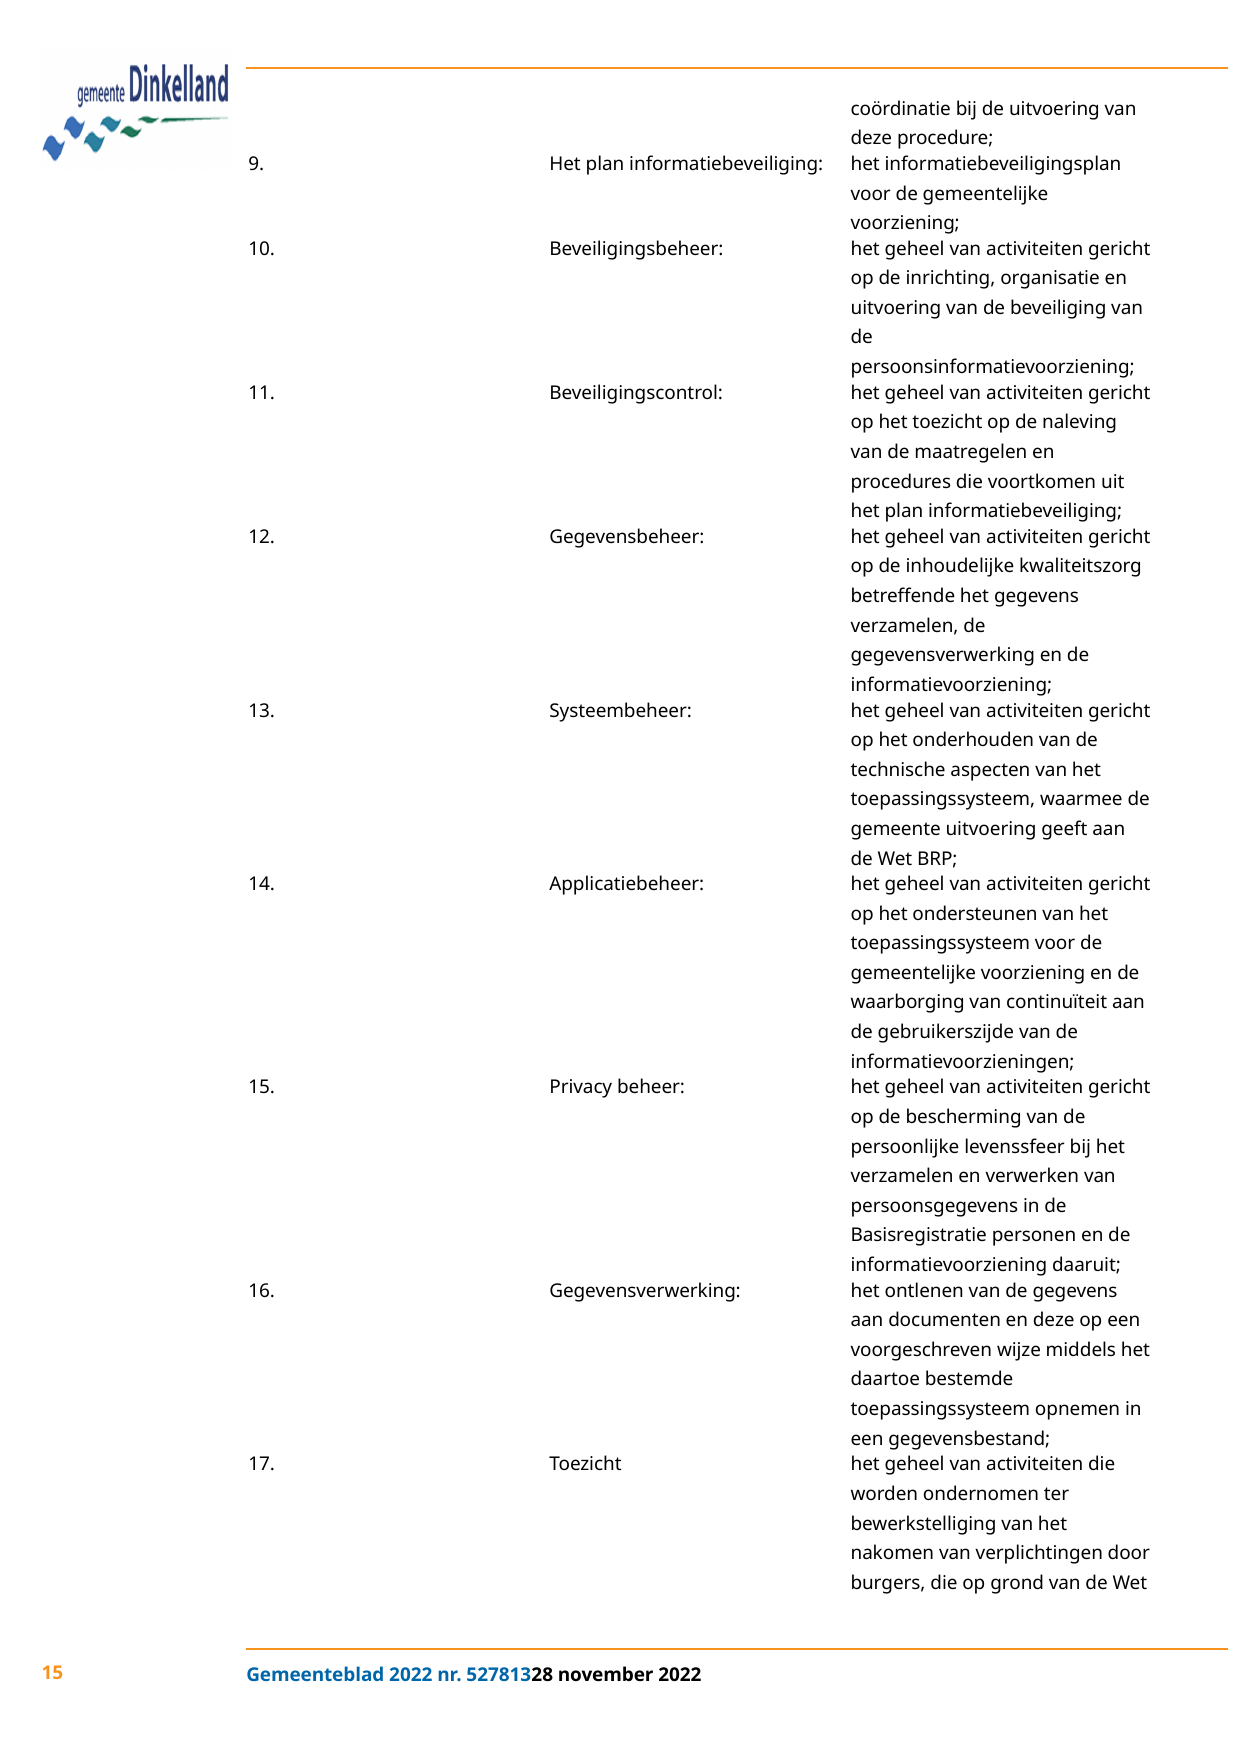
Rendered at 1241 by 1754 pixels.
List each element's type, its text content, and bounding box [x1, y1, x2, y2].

table_cell coördinatie bij de uitvoering van deze procedure; [850, 95, 1152, 150]
table_cell het ontlenen van de gegevens aan documenten en deze op een voorgeschreven wijze middels het daartoe bestemde toepassingssysteem opnemen in een gegevensbestand; [850, 1277, 1152, 1451]
table_cell 15. [248, 1074, 549, 1277]
table_cell 13. [248, 697, 549, 870]
table_cell [549, 95, 850, 150]
table_cell [248, 95, 549, 150]
table_cell het geheel van activiteiten die worden ondernomen ter bewerkstelliging van het nakomen van verplichtingen door burgers, die op grond van de Wet [850, 1451, 1152, 1594]
table_cell Beveiligingscontrol: [549, 379, 850, 523]
table_cell 14. [248, 870, 549, 1074]
table_cell 12. [248, 523, 549, 697]
table_cell 10. [248, 235, 549, 379]
table_cell 11. [248, 379, 549, 523]
table_cell het geheel van activiteiten gericht op de bescherming van de persoonlijke levenssfeer bij het verzamelen en verwerken van persoonsgegevens in de Basisregistratie personen en de informatievoorziening daaruit; [850, 1074, 1152, 1277]
table_cell het geheel van activiteiten gericht op het toezicht op de naleving van de maatregelen en procedures die voortkomen uit het plan informatiebeveiliging; [850, 379, 1152, 523]
table_cell Gegevensbeheer: [549, 523, 850, 697]
table_cell 9. [248, 150, 549, 235]
table_cell Privacy beheer: [549, 1074, 850, 1277]
table_cell Gegevensverwerking: [549, 1277, 850, 1451]
table_cell het geheel van activiteiten gericht op het ondersteunen van het toepassingssysteem voor de gemeentelijke voorziening en de waarborging van continuïteit aan de gebruikerszijde van de informatievoorzieningen; [850, 870, 1152, 1074]
table_cell Applicatiebeheer: [549, 870, 850, 1074]
table_cell 16. [248, 1277, 549, 1451]
table_cell Toezicht [549, 1451, 850, 1594]
table_cell Beveiligingsbeheer: [549, 235, 850, 379]
table_cell het geheel van activiteiten gericht op de inhoudelijke kwaliteitszorg betreffende het gegevens verzamelen, de gegevensverwerking en de informatievoorziening; [850, 523, 1152, 697]
table_cell het geheel van activiteiten gericht op de inrichting, organisatie en uitvoering van de beveiliging van de persoonsinformatievoorziening; [850, 235, 1152, 379]
table_cell Systeembeheer: [549, 697, 850, 870]
picture [41, 47, 231, 172]
table_cell 17. [248, 1451, 549, 1594]
table_cell Het plan informatiebeveiliging: [549, 150, 850, 235]
table_cell het informatiebeveiligingsplan voor de gemeentelijke voorziening; [850, 150, 1152, 235]
table_cell het geheel van activiteiten gericht op het onderhouden van de technische aspecten van het toepassingssysteem, waarmee de gemeente uitvoering geeft aan de Wet BRP; [850, 697, 1152, 870]
